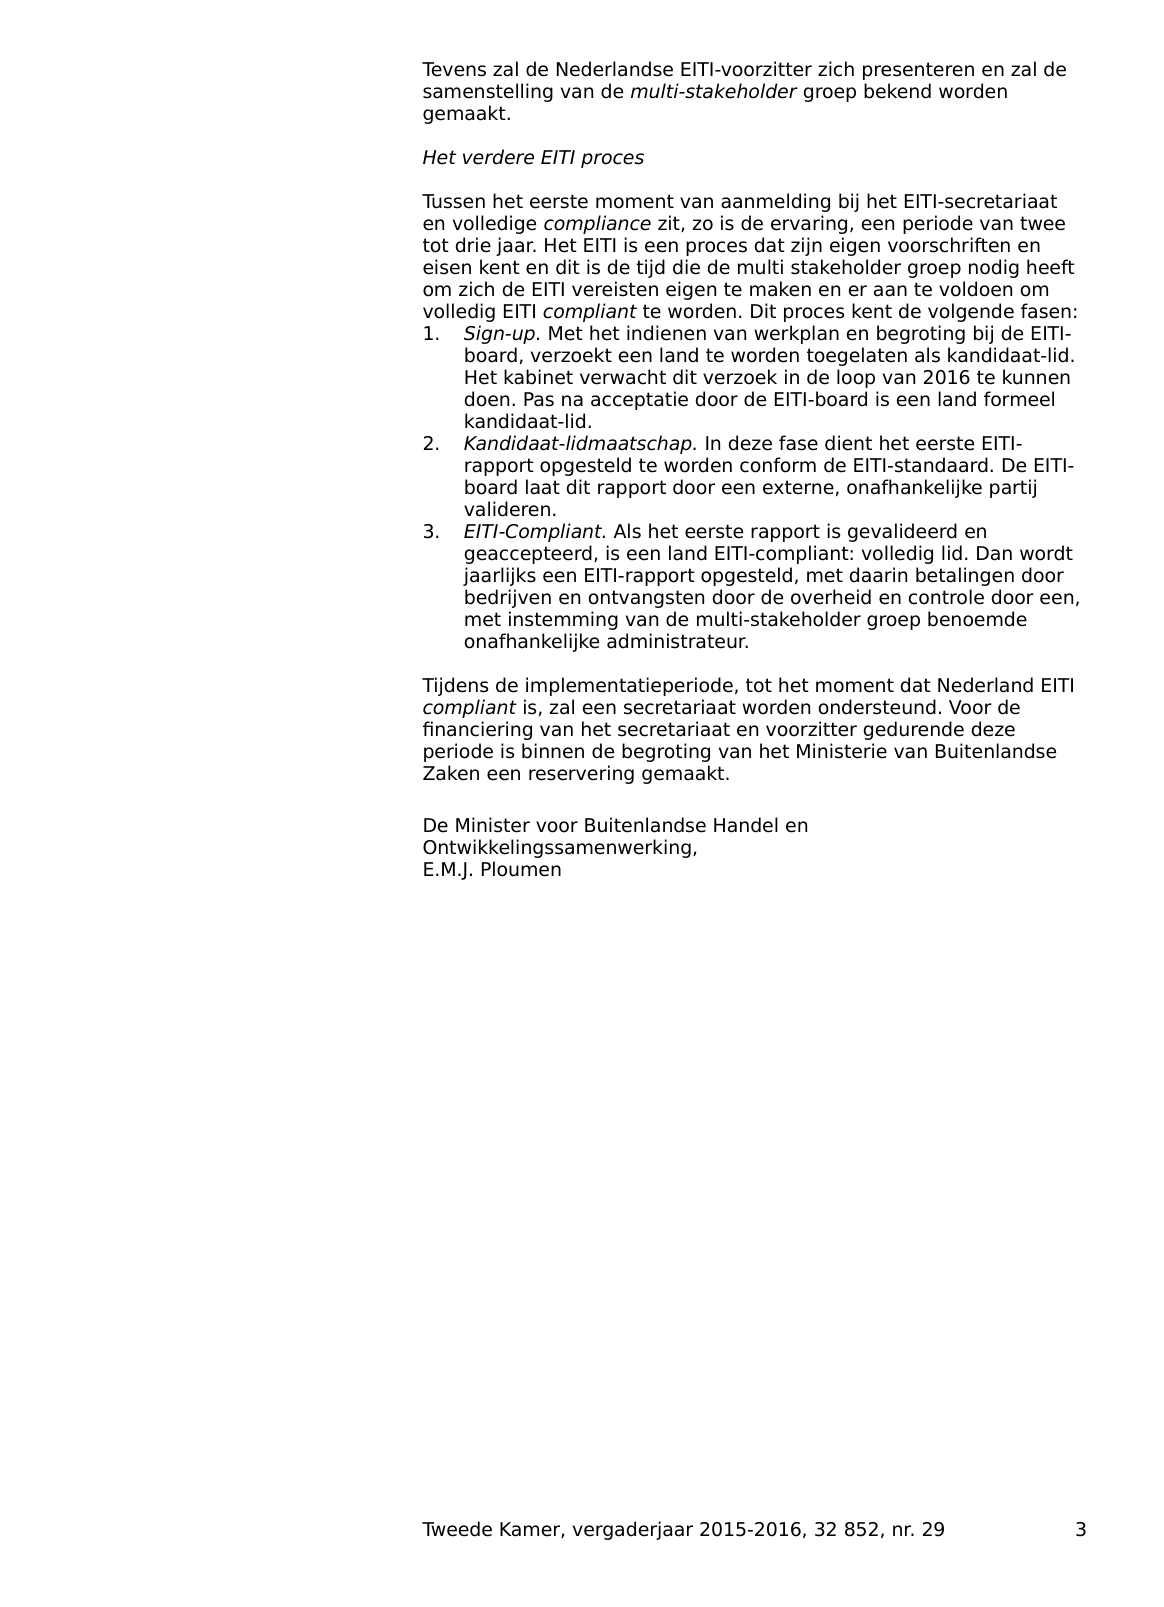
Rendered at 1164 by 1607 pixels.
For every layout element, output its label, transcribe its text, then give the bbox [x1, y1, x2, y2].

text Tussen het eerste moment van aanmelding bij het EITI-secretariaat en volledige compliance zit, zo is de ervaring, een periode van twee tot drie jaar. Het EITI is een proces dat zijn eigen voorschriften en eisen kent en dit is de tijd die de multi stakeholder groep nodig heeft om zich de EITI vereisten eigen te maken en er aan te voldoen om volledig EITI compliant te worden. Dit proces kent de volgende fasen: [422, 191, 1087, 323]
text 1. Sign-up. Met het indienen van werkplan en begroting bij de EITI-board, verzoekt een land te worden toegelaten als kandidaat-lid. Het kabinet verwacht dit verzoek in de loop van 2016 te kunnen doen. Pas na acceptatie door de EITI-board is een land formeel kandidaat-lid. [422, 323, 1087, 433]
text 2. Kandidaat-lidmaatschap. In deze fase dient het eerste EITI-rapport opgesteld te worden conform de EITI-standaard. De EITI-board laat dit rapport door een externe, onafhankelijke partij valideren. [422, 433, 1087, 521]
text De Minister voor Buitenlandse Handel en Ontwikkelingssamenwerking, E.M.J. Ploumen [422, 815, 1087, 881]
subtitle Het verdere EITI proces [422, 147, 1087, 169]
text Tijdens de implementatieperiode, tot het moment dat Nederland EITI compliant is, zal een secretariaat worden ondersteund. Voor de financiering van het secretariaat en voorzitter gedurende deze periode is binnen de begroting van het Ministerie van Buitenlandse Zaken een reservering gemaakt. [422, 675, 1087, 785]
text Tevens zal de Nederlandse EITI-voorzitter zich presenteren en zal de samenstelling van de multi-stakeholder groep bekend worden gemaakt. [422, 59, 1087, 125]
text 3. EITI-Compliant. Als het eerste rapport is gevalideerd en geaccepteerd, is een land EITI-compliant: volledig lid. Dan wordt jaarlijks een EITI-rapport opgesteld, met daarin betalingen door bedrijven en ontvangsten door de overheid en controle door een, met instemming van de multi-stakeholder groep benoemde onafhankelijke administrateur. [422, 521, 1087, 653]
